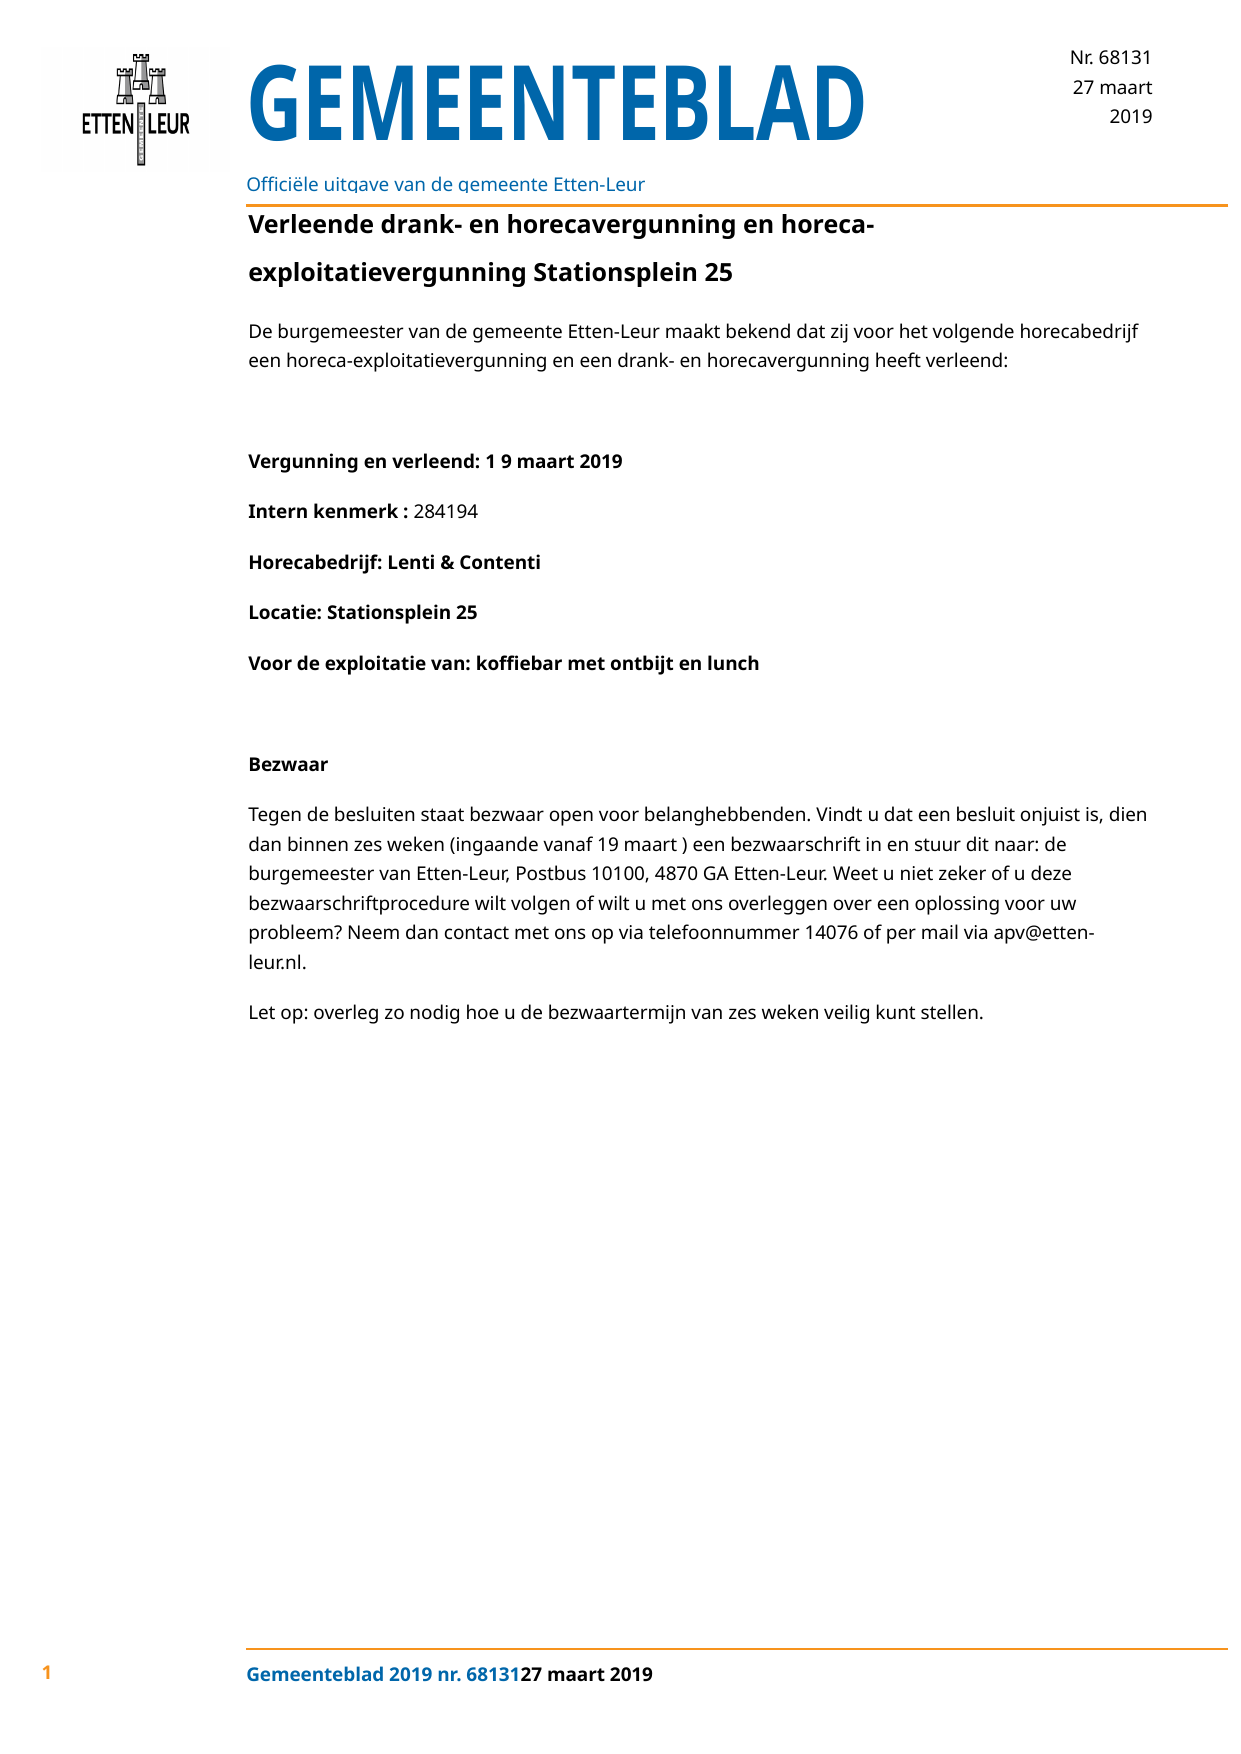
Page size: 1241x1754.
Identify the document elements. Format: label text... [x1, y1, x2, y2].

picture [41, 47, 231, 172]
text Vergunning en verleend: 1 9 maart 2019 [248, 448, 1152, 474]
text De burgemeester van de gemeente Etten-Leur maakt bekend dat zij voor het volgende horecabedrijf een horeca-exploitatievergunning en een drank- en horecavergunning heeft verleend: [248, 318, 1152, 373]
text Intern kenmerk : 284194 [248, 499, 1152, 524]
text Let op: overleg zo nodig hoe u de bezwaartermijn van zes weken veilig kunt stellen. [248, 999, 1152, 1025]
text Locatie: Stationsplein 25 [248, 599, 1152, 625]
text Voor de exploitatie van: koffiebar met ontbijt en lunch [248, 650, 1152, 676]
text Verleende drank- en horecavergunning en horeca-exploitatievergunning Stationsplein 25 [248, 207, 1152, 288]
text Horecabedrijf: Lenti & Contenti [248, 549, 1152, 575]
text Tegen de besluiten staat bezwaar open voor belanghebbenden. Vindt u dat een besluit onjuist is, dien dan binnen zes weken (ingaande vanaf 19 maart ) een bezwaarschrift in en stuur dit naar: de burgemeester van Etten-Leur, Postbus 10100, 4870 GA Etten-Leur. Weet u niet zeker of u deze bezwaarschriftprocedure wilt volgen of wilt u met ons overleggen over een oplossing voor uw probleem? Neem dan contact met ons op via telefoonnummer 14076 of per mail via apv@etten-leur.nl. [248, 801, 1152, 975]
text Bezwaar [248, 751, 1152, 777]
